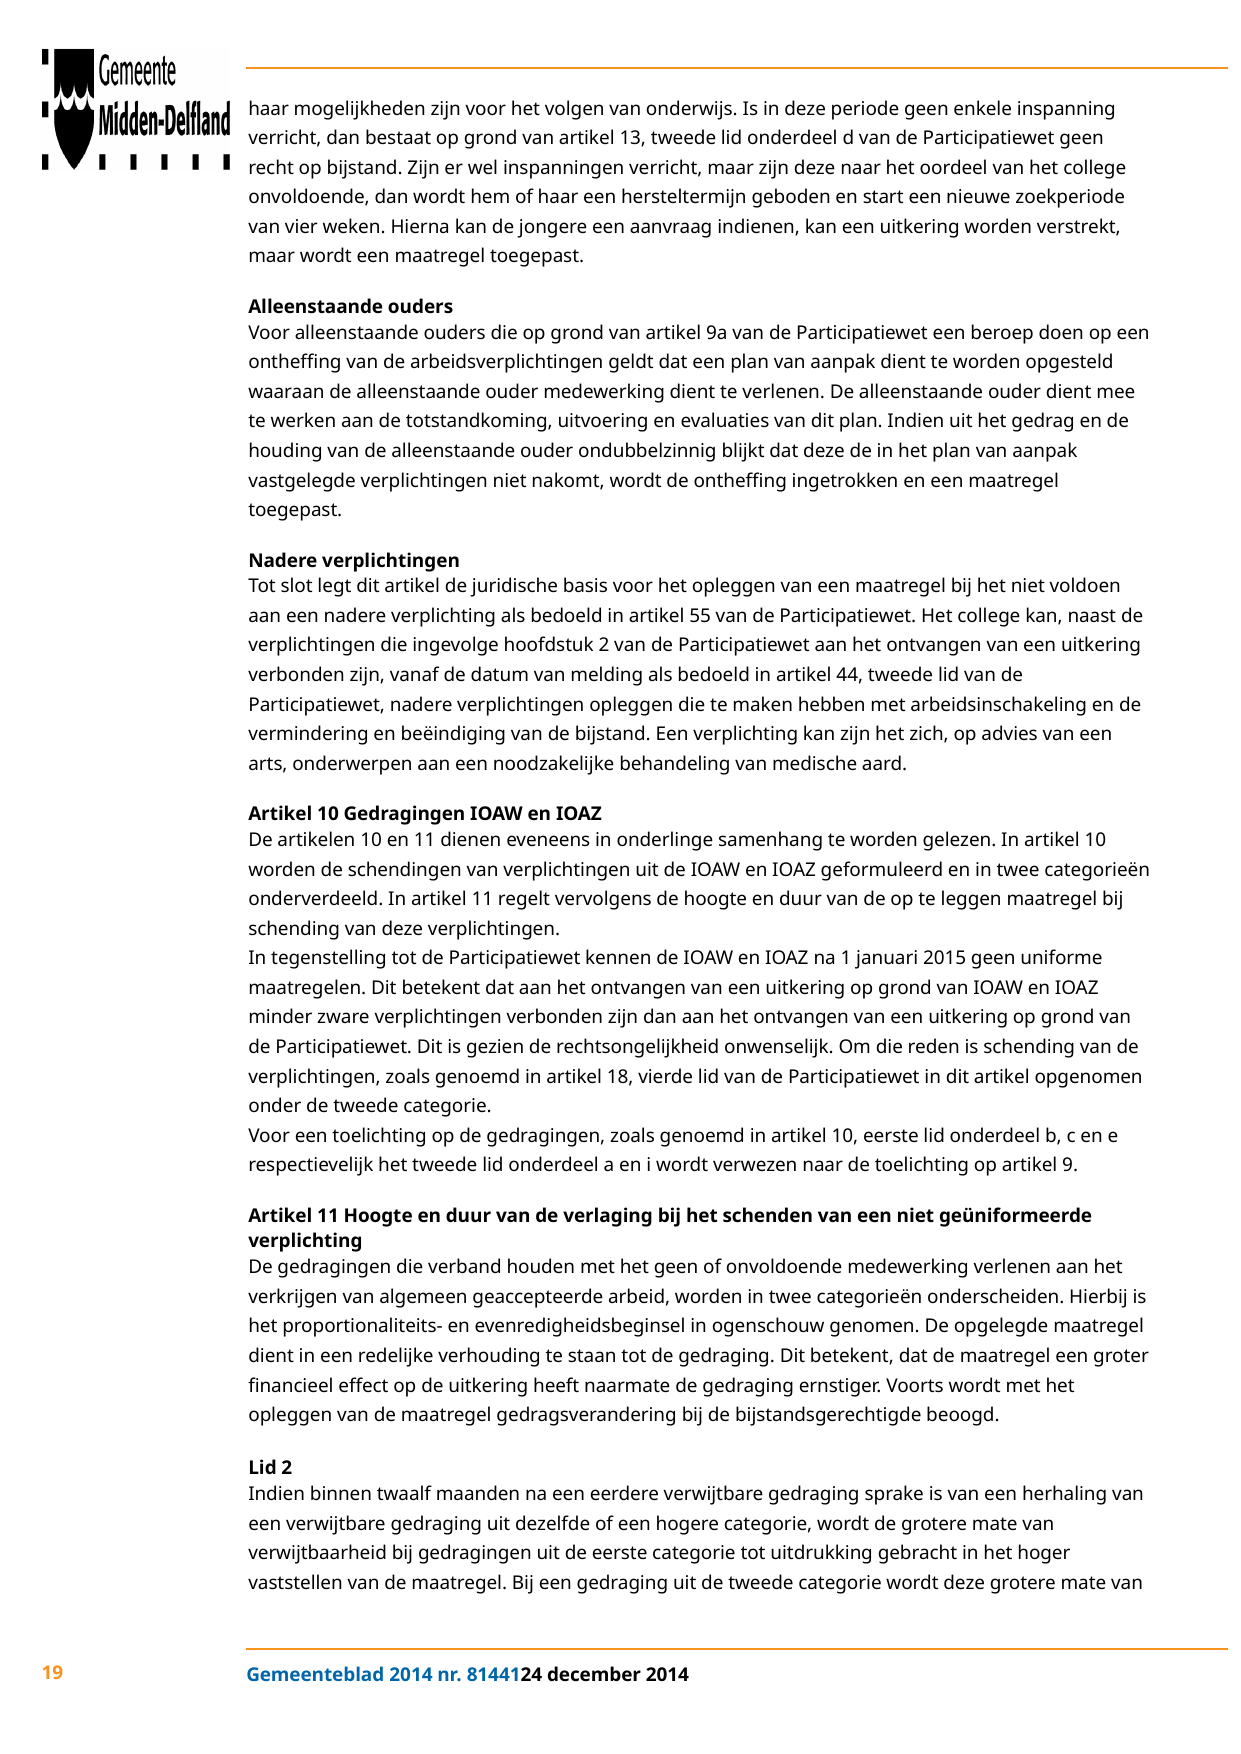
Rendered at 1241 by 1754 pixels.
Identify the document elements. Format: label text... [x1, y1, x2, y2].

text Alleenstaande ouders [248, 293, 1152, 319]
text haar mogelijkheden zijn voor het volgen van onderwijs. Is in deze periode geen enkele inspanning verricht, dan bestaat op grond van artikel 13, tweede lid onderdeel d van de Participatiewet geen recht op bijstand. Zijn er wel inspanningen verricht, maar zijn deze naar het oordeel van het college onvoldoende, dan wordt hem of haar een hersteltermijn geboden en start een nieuwe zoekperiode van vier weken. Hierna kan de jongere een aanvraag indienen, kan een uitkering worden verstrekt, maar wordt een maatregel toegepast. [248, 95, 1152, 268]
text Voor alleenstaande ouders die op grond van artikel 9a van de Participatiewet een beroep doen op een ontheffing van de arbeidsverplichtingen geldt dat een plan van aanpak dient te worden opgesteld waaraan de alleenstaande ouder medewerking dient te verlenen. De alleenstaande ouder dient mee te werken aan de totstandkoming, uitvoering en evaluaties van dit plan. Indien uit het gedrag en de houding van de alleenstaande ouder ondubbelzinnig blijkt dat deze de in het plan van aanpak vastgelegde verplichtingen niet nakomt, wordt de ontheffing ingetrokken en een maatregel toegepast. [248, 319, 1152, 522]
text De artikelen 10 en 11 dienen eveneens in onderlinge samenhang te worden gelezen. In artikel 10 worden de schendingen van verplichtingen uit de IOAW en IOAZ geformuleerd en in twee categorieën onderverdeeld. In artikel 11 regelt vervolgens de hoogte en duur van de op te leggen maatregel bij schending van deze verplichtingen. [248, 826, 1152, 941]
text De gedragingen die verband houden met het geen of onvoldoende medewerking verlenen aan het verkrijgen van algemeen geaccepteerde arbeid, worden in twee categorieën onderscheiden. Hierbij is het proportionaliteits- en evenredigheidsbeginsel in ogenschouw genomen. De opgelegde maatregel dient in een redelijke verhouding te staan tot de gedraging. Dit betekent, dat de maatregel een groter financieel effect op de uitkering heeft naarmate de gedraging ernstiger. Voorts wordt met het opleggen van de maatregel gedragsverandering bij de bijstandsgerechtigde beoogd. [248, 1253, 1152, 1427]
text Artikel 11 Hoogte en duur van de verlaging bij het schenden van een niet geüniformeerde verplichting [248, 1202, 1152, 1253]
text In tegenstelling tot de Participatiewet kennen de IOAW en IOAZ na 1 januari 2015 geen uniforme maatregelen. Dit betekent dat aan het ontvangen van een uitkering op grond van IOAW en IOAZ minder zware verplichtingen verbonden zijn dan aan het ontvangen van een uitkering op grond van de Participatiewet. Dit is gezien de rechtsongelijkheid onwenselijk. Om die reden is schending van de verplichtingen, zoals genoemd in artikel 18, vierde lid van de Participatiewet in dit artikel opgenomen onder de tweede categorie. [248, 944, 1152, 1118]
picture [41, 47, 231, 172]
text Indien binnen twaalf maanden na een eerdere verwijtbare gedraging sprake is van een herhaling van een verwijtbare gedraging uit dezelfde of een hogere categorie, wordt de grotere mate van verwijtbaarheid bij gedragingen uit de eerste categorie tot uitdrukking gebracht in het hoger vaststellen van de maatregel. Bij een gedraging uit de tweede categorie wordt deze grotere mate van [248, 1480, 1152, 1595]
text Nadere verplichtingen [248, 547, 1152, 572]
text Artikel 10 Gedragingen IOAW en IOAZ [248, 800, 1152, 826]
text Voor een toelichting op de gedragingen, zoals genoemd in artikel 10, eerste lid onderdeel b, c en e respectievelijk het tweede lid onderdeel a en i wordt verwezen naar de toelichting op artikel 9. [248, 1122, 1152, 1177]
text Lid 2 [248, 1452, 1152, 1480]
text Tot slot legt dit artikel de juridische basis voor het opleggen van een maatregel bij het niet voldoen aan een nadere verplichting als bedoeld in artikel 55 van de Participatiewet. Het college kan, naast de verplichtingen die ingevolge hoofdstuk 2 van de Participatiewet aan het ontvangen van een uitkering verbonden zijn, vanaf de datum van melding als bedoeld in artikel 44, tweede lid van de Participatiewet, nadere verplichtingen opleggen die te maken hebben met arbeidsinschakeling en de vermindering en beëindiging van de bijstand. Een verplichting kan zijn het zich, op advies van een arts, onderwerpen aan een noodzakelijke behandeling van medische aard. [248, 572, 1152, 776]
